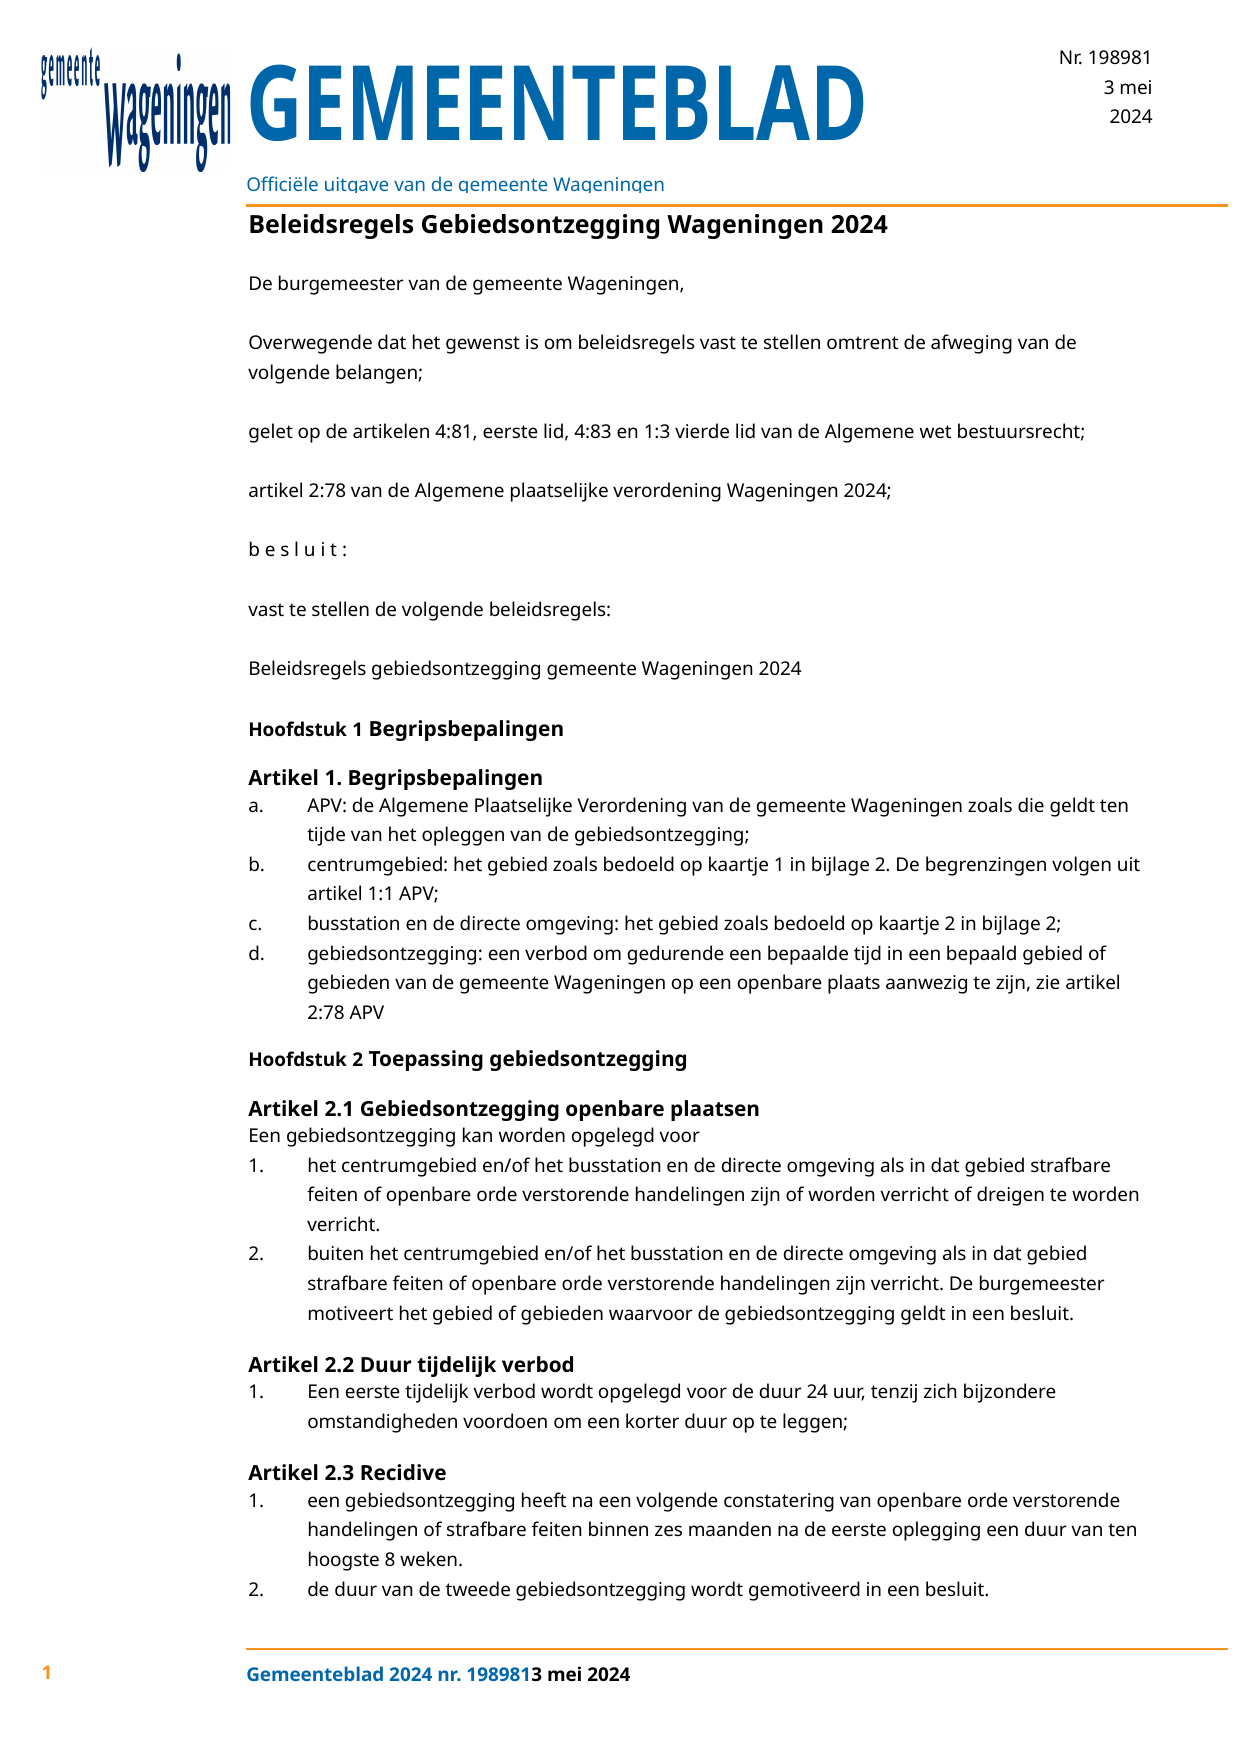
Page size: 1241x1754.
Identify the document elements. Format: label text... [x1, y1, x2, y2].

list de duur van de tweede gebiedsontzegging wordt gemotiveerd in een besluit. [248, 1576, 1152, 1601]
text Hoofdstuk 2 Toepassing gebiedsontzegging [248, 1044, 1152, 1073]
text vast te stellen de volgende beleidsregels: [248, 596, 1152, 621]
text Artikel 2.3 Recidive [248, 1458, 1152, 1487]
text Artikel 2.1 Gebiedsontzegging openbare plaatsen [248, 1094, 1152, 1122]
list gebiedsontzegging: een verbod om gedurende een bepaalde tijd in een bepaald gebied of gebieden van de gemeente Wageningen op een openbare plaats aanwezig te zijn, zie artikel 2:78 APV [248, 940, 1152, 1024]
text Beleidsregels gebiedsontzegging gemeente Wageningen 2024 [248, 655, 1152, 681]
text Artikel 1. Begripsbepalingen [248, 763, 1152, 792]
picture [41, 47, 231, 172]
list centrumgebied: het gebied zoals bedoeld op kaartje 1 in bijlage 2. De begrenzingen volgen uit artikel 1:1 APV; [248, 851, 1152, 906]
list Een eerste tijdelijk verbod wordt opgelegd voor de duur 24 uur, tenzij zich bijzondere omstandigheden voordoen om een korter duur op te leggen; [248, 1378, 1152, 1434]
text artikel 2:78 van de Algemene plaatselijke verordening Wageningen 2024; [248, 477, 1152, 503]
list APV: de Algemene Plaatselijke Verordening van de gemeente Wageningen zoals die geldt ten tijde van het opleggen van de gebiedsontzegging; [248, 792, 1152, 847]
list buiten het centrumgebied en/of het busstation en de directe omgeving als in dat gebied strafbare feiten of openbare orde verstorende handelingen zijn verricht. De burgemeester motiveert het gebied of gebieden waarvoor de gebiedsontzegging geldt in een besluit. [248, 1241, 1152, 1325]
text Hoofdstuk 1 Begripsbepalingen [248, 714, 1152, 742]
text gelet op de artikelen 4:81, eerste lid, 4:83 en 1:3 vierde lid van de Algemene wet bestuursrecht; [248, 418, 1152, 444]
text De burgemeester van de gemeente Wageningen, [248, 270, 1152, 296]
text Overwegende dat het gewenst is om beleidsregels vast te stellen omtrent de afweging van de volgende belangen; [248, 329, 1152, 385]
list een gebiedsontzegging heeft na een volgende constatering van openbare orde verstorende handelingen of strafbare feiten binnen zes maanden na de eerste oplegging een duur van ten hoogste 8 weken. [248, 1487, 1152, 1572]
text Artikel 2.2 Duur tijdelijk verbod [248, 1350, 1152, 1378]
text b e s l u i t : [248, 537, 1152, 562]
text Beleidsregels Gebiedsontzegging Wageningen 2024 [248, 207, 1152, 241]
list het centrumgebied en/of het busstation en de directe omgeving als in dat gebied strafbare feiten of openbare orde verstorende handelingen zijn of worden verricht of dreigen te worden verricht. [248, 1152, 1152, 1237]
list busstation en de directe omgeving: het gebied zoals bedoeld op kaartje 2 in bijlage 2; [248, 910, 1152, 936]
text Een gebiedsontzegging kan worden opgelegd voor [248, 1122, 1152, 1148]
